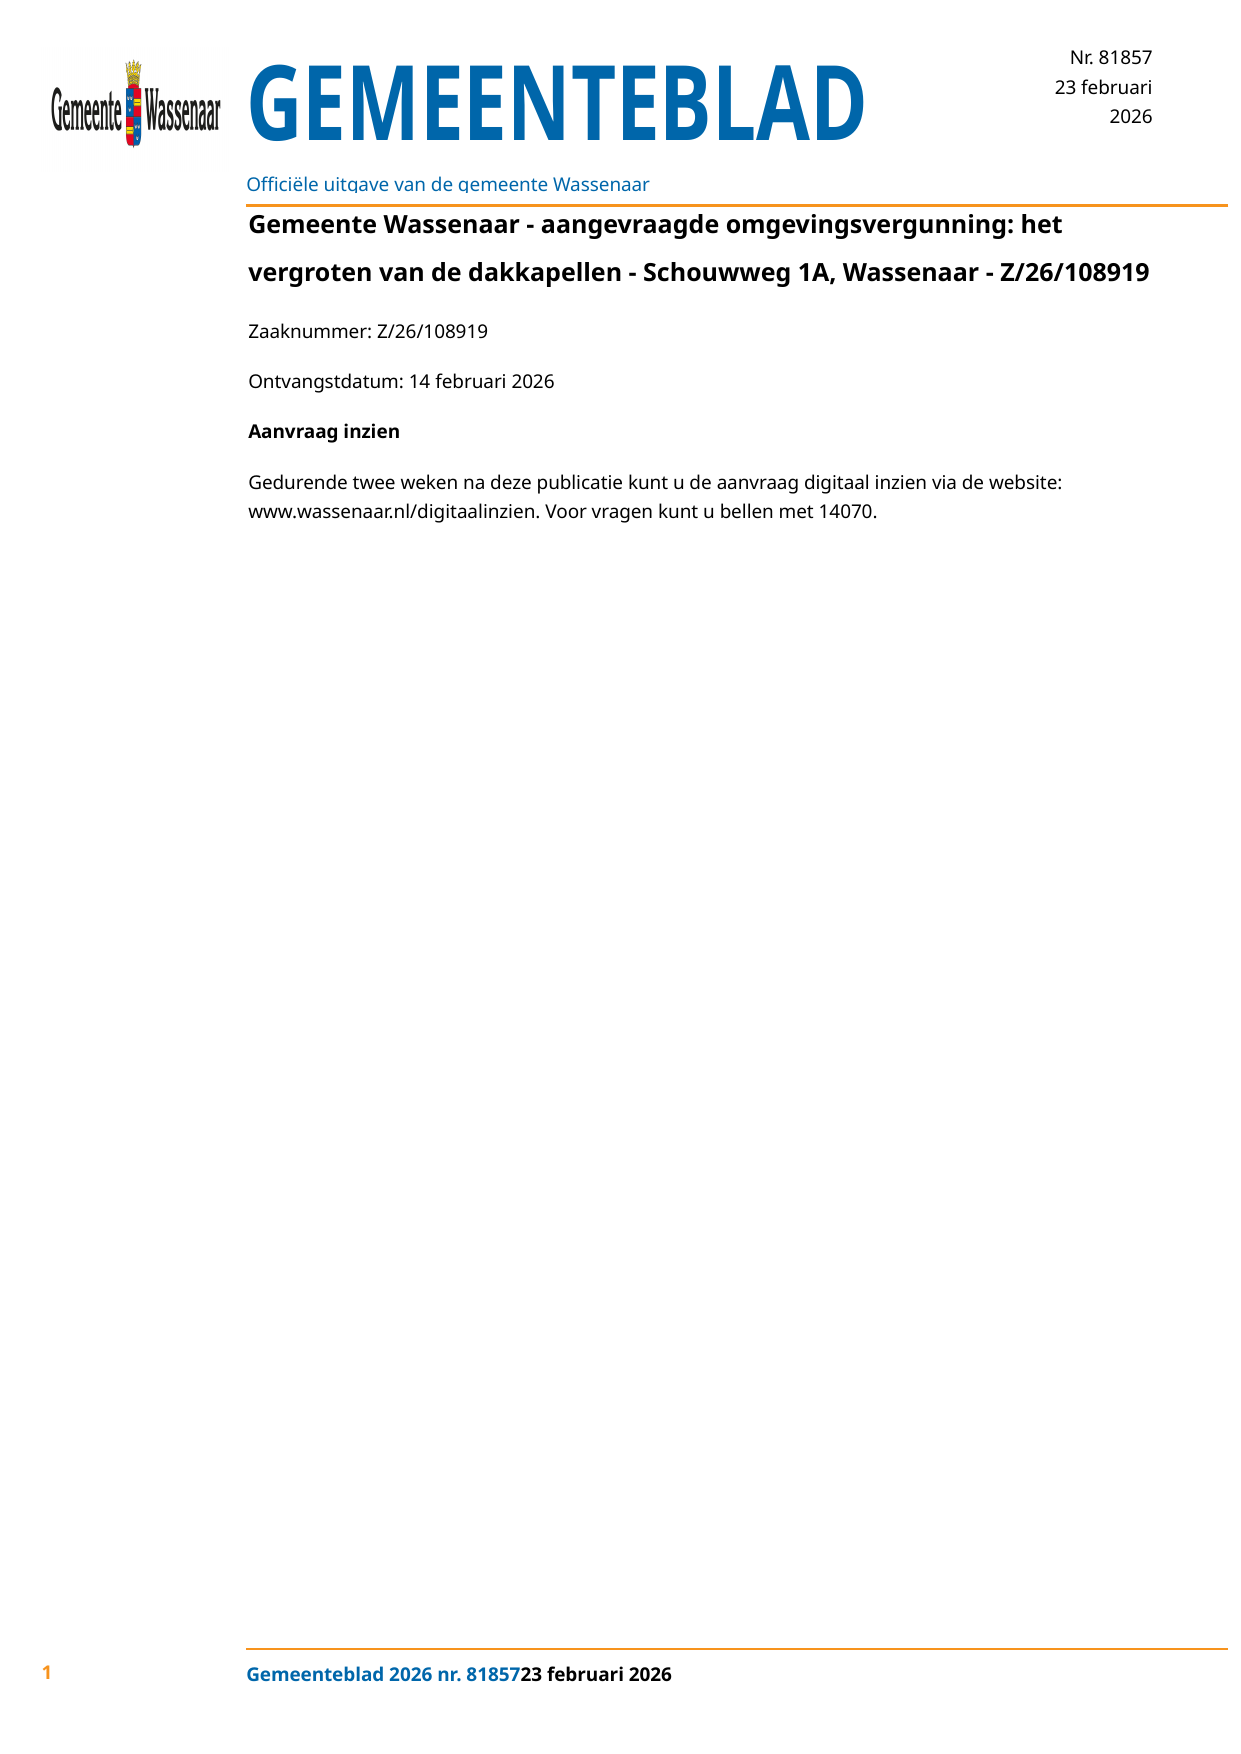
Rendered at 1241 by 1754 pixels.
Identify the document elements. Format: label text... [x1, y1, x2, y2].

text Gemeente Wassenaar - aangevraagde omgevingsvergunning: het vergroten van de dakkapellen - Schouwweg 1A, Wassenaar - Z/26/108919 [248, 207, 1152, 288]
text Ontvangstdatum: 14 februari 2026 [248, 368, 1152, 394]
text Aanvraag inzien [248, 419, 1152, 444]
picture [41, 47, 231, 172]
text Zaaknummer: Z/26/108919 [248, 318, 1152, 344]
text Gedurende twee weken na deze publicatie kunt u de aanvraag digitaal inzien via de website: www.wassenaar.nl/digitaalinzien. Voor vragen kunt u bellen met 14070. [248, 469, 1152, 524]
